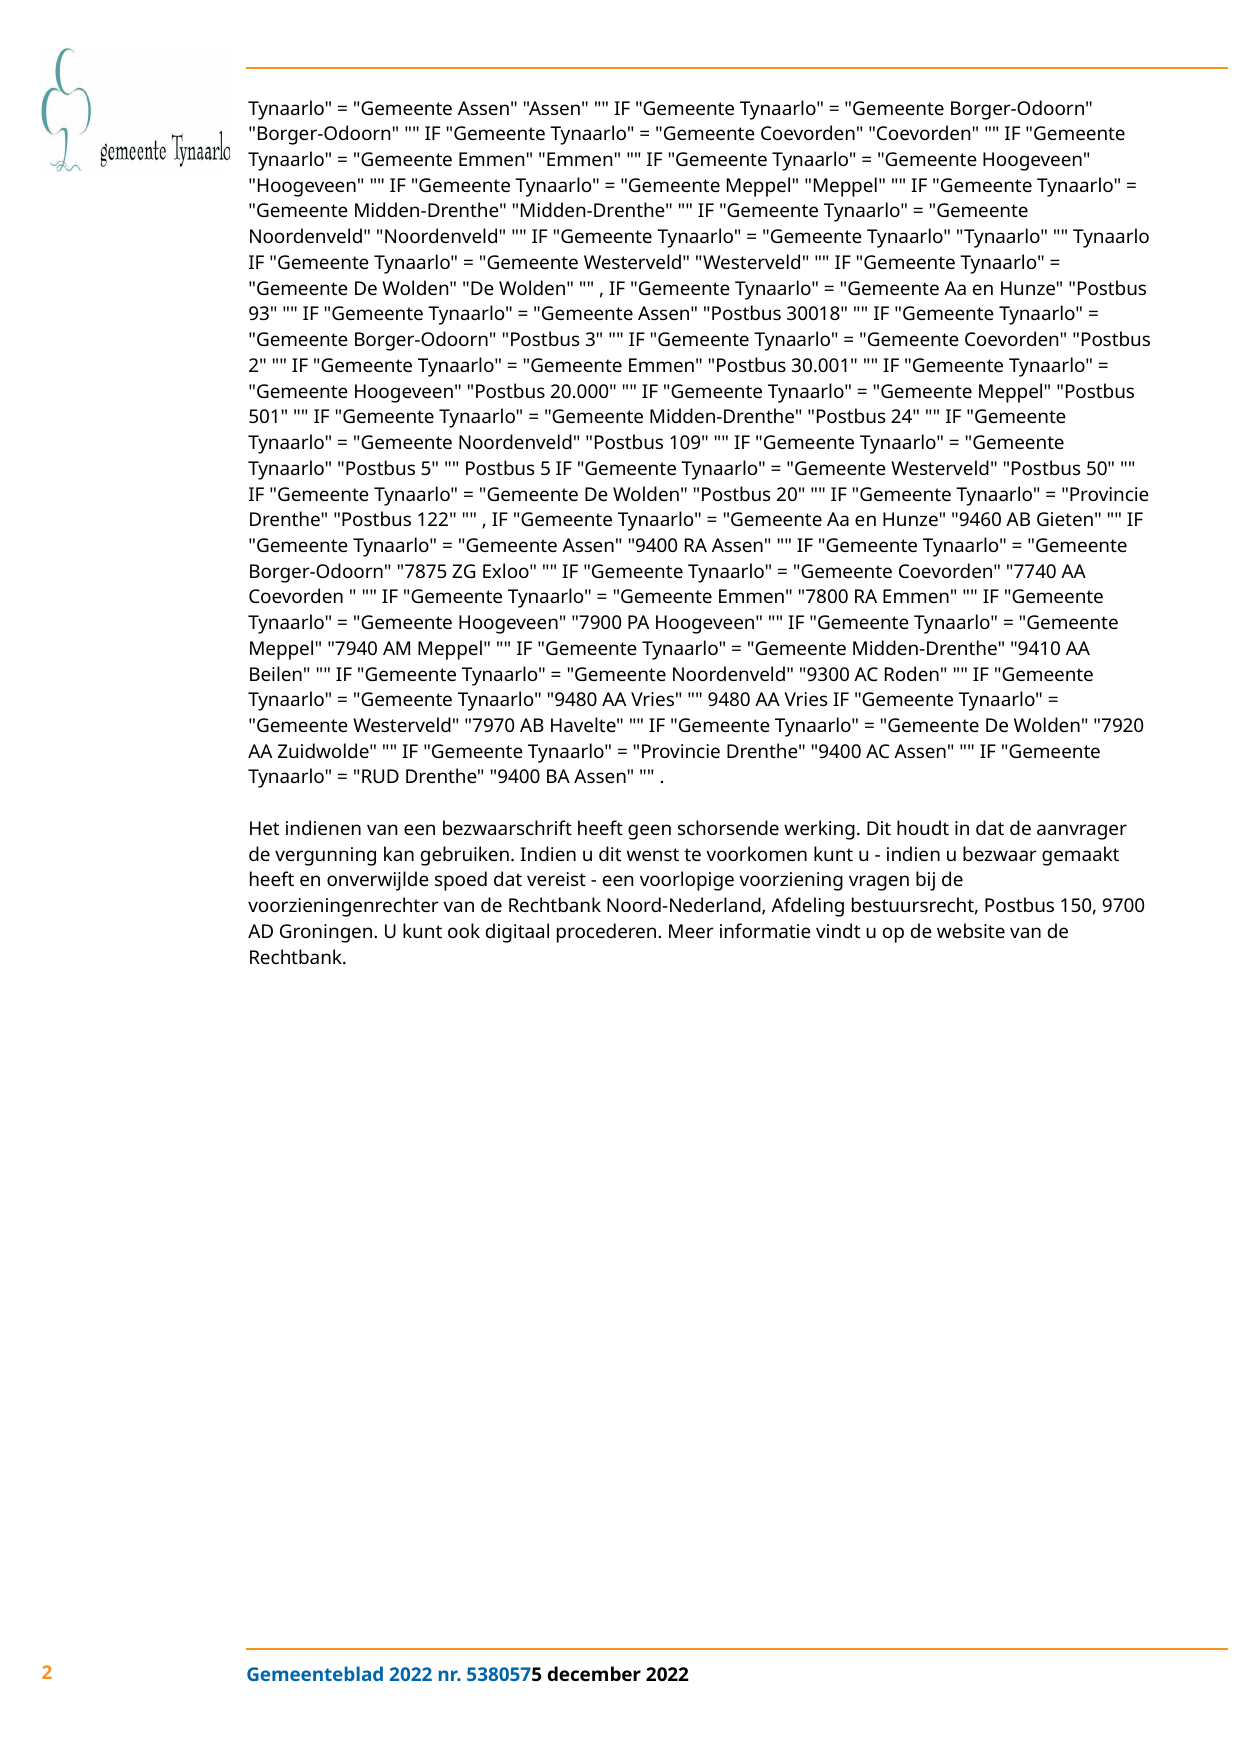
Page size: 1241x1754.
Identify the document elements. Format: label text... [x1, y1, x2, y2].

picture [41, 47, 231, 172]
text Het indienen van een bezwaarschrift heeft geen schorsende werking. Dit houdt in dat de aanvrager de vergunning kan gebruiken. Indien u dit wenst te voorkomen kunt u - indien u bezwaar gemaakt heeft en onverwijlde spoed dat vereist - een voorlopige voorziening vragen bij de voorzieningenrechter van de Rechtbank Noord-Nederland, Afdeling bestuursrecht, Postbus 150, 9700 AD Groningen. U kunt ook digitaal procederen. Meer informatie vindt u op de website van de Rechtbank. [248, 815, 1152, 969]
text Tynaarlo" = "Gemeente Assen" "Assen" "" IF "Gemeente Tynaarlo" = "Gemeente Borger-Odoorn" "Borger-Odoorn" "" IF "Gemeente Tynaarlo" = "Gemeente Coevorden" "Coevorden" "" IF "Gemeente Tynaarlo" = "Gemeente Emmen" "Emmen" "" IF "Gemeente Tynaarlo" = "Gemeente Hoogeveen" "Hoogeveen" "" IF "Gemeente Tynaarlo" = "Gemeente Meppel" "Meppel" "" IF "Gemeente Tynaarlo" = "Gemeente Midden-Drenthe" "Midden-Drenthe" "" IF "Gemeente Tynaarlo" = "Gemeente Noordenveld" "Noordenveld" "" IF "Gemeente Tynaarlo" = "Gemeente Tynaarlo" "Tynaarlo" "" Tynaarlo IF "Gemeente Tynaarlo" = "Gemeente Westerveld" "Westerveld" "" IF "Gemeente Tynaarlo" = "Gemeente De Wolden" "De Wolden" "" , IF "Gemeente Tynaarlo" = "Gemeente Aa en Hunze" "Postbus 93" "" IF "Gemeente Tynaarlo" = "Gemeente Assen" "Postbus 30018" "" IF "Gemeente Tynaarlo" = "Gemeente Borger-Odoorn" "Postbus 3" "" IF "Gemeente Tynaarlo" = "Gemeente Coevorden" "Postbus 2" "" IF "Gemeente Tynaarlo" = "Gemeente Emmen" "Postbus 30.001" "" IF "Gemeente Tynaarlo" = "Gemeente Hoogeveen" "Postbus 20.000" "" IF "Gemeente Tynaarlo" = "Gemeente Meppel" "Postbus 501" "" IF "Gemeente Tynaarlo" = "Gemeente Midden-Drenthe" "Postbus 24" "" IF "Gemeente Tynaarlo" = "Gemeente Noordenveld" "Postbus 109" "" IF "Gemeente Tynaarlo" = "Gemeente Tynaarlo" "Postbus 5" "" Postbus 5 IF "Gemeente Tynaarlo" = "Gemeente Westerveld" "Postbus 50" "" IF "Gemeente Tynaarlo" = "Gemeente De Wolden" "Postbus 20" "" IF "Gemeente Tynaarlo" = "Provincie Drenthe" "Postbus 122" "" , IF "Gemeente Tynaarlo" = "Gemeente Aa en Hunze" "9460 AB Gieten" "" IF "Gemeente Tynaarlo" = "Gemeente Assen" "9400 RA Assen" "" IF "Gemeente Tynaarlo" = "Gemeente Borger-Odoorn" "7875 ZG Exloo" "" IF "Gemeente Tynaarlo" = "Gemeente Coevorden" "7740 AA Coevorden " "" IF "Gemeente Tynaarlo" = "Gemeente Emmen" "7800 RA Emmen" "" IF "Gemeente Tynaarlo" = "Gemeente Hoogeveen" "7900 PA Hoogeveen" "" IF "Gemeente Tynaarlo" = "Gemeente Meppel" "7940 AM Meppel" "" IF "Gemeente Tynaarlo" = "Gemeente Midden-Drenthe" "9410 AA Beilen" "" IF "Gemeente Tynaarlo" = "Gemeente Noordenveld" "9300 AC Roden" "" IF "Gemeente Tynaarlo" = "Gemeente Tynaarlo" "9480 AA Vries" "" 9480 AA Vries IF "Gemeente Tynaarlo" = "Gemeente Westerveld" "7970 AB Havelte" "" IF "Gemeente Tynaarlo" = "Gemeente De Wolden" "7920 AA Zuidwolde" "" IF "Gemeente Tynaarlo" = "Provincie Drenthe" "9400 AC Assen" "" IF "Gemeente Tynaarlo" = "RUD Drenthe" "9400 BA Assen" "" . [248, 95, 1152, 789]
